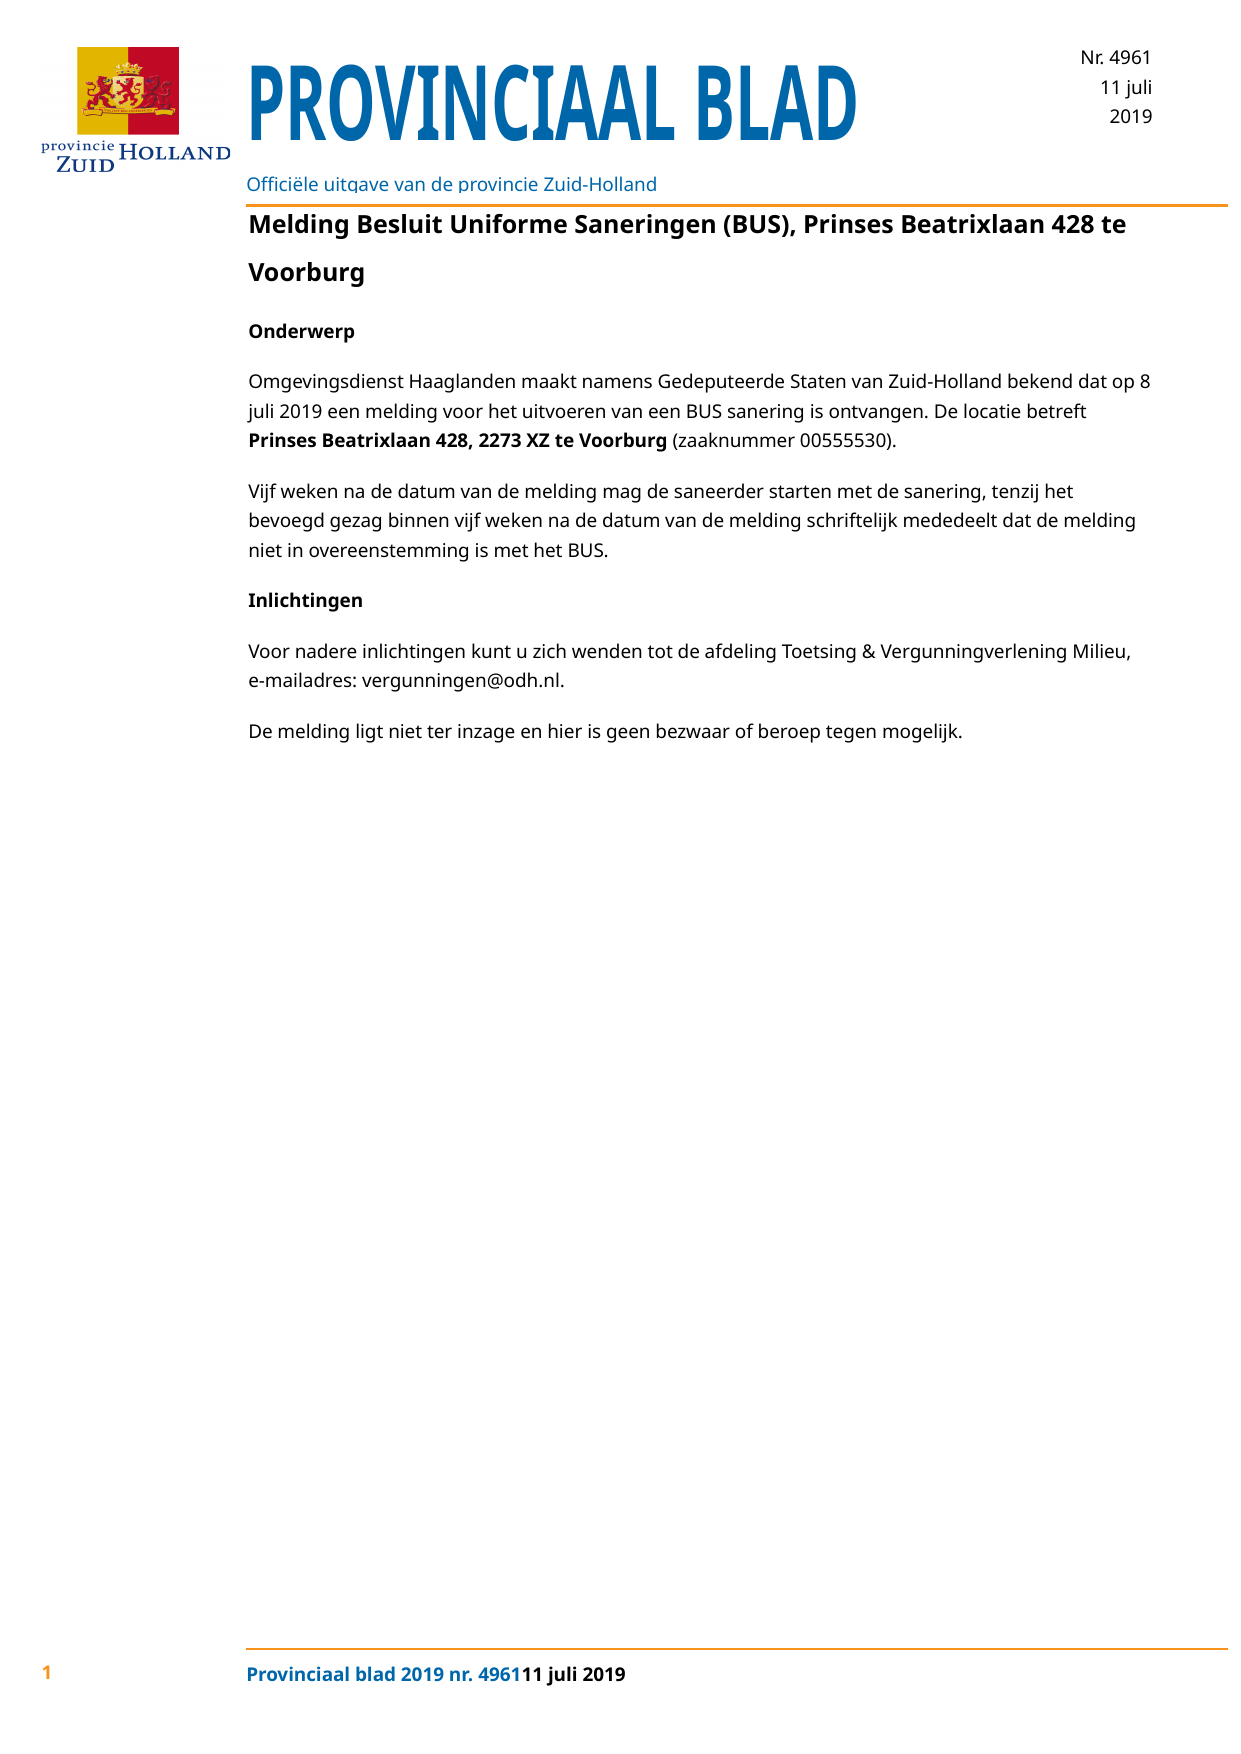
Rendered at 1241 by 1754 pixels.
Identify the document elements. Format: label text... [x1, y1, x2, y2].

text Omgevingsdienst Haaglanden maakt namens Gedeputeerde Staten van Zuid-Holland bekend dat op 8 juli 2019 een melding voor het uitvoeren van een BUS sanering is ontvangen. De locatie betreft Prinses Beatrixlaan 428, 2273 XZ te Voorburg (zaaknummer 00555530). [248, 368, 1152, 453]
text Inlichtingen [248, 587, 1152, 613]
text Voor nadere inlichtingen kunt u zich wenden tot de afdeling Toetsing & Vergunningverlening Milieu, e-mailadres: vergunningen@odh.nl. [248, 638, 1152, 693]
text Melding Besluit Uniforme Saneringen (BUS), Prinses Beatrixlaan 428 te Voorburg [248, 207, 1152, 288]
text Onderwerp [248, 318, 1152, 344]
text Vijf weken na de datum van de melding mag de saneerder starten met de sanering, tenzij het bevoegd gezag binnen vijf weken na de datum van de melding schriftelijk mededeelt dat de melding niet in overeenstemming is met het BUS. [248, 478, 1152, 563]
picture [41, 47, 231, 172]
text De melding ligt niet ter inzage en hier is geen bezwaar of beroep tegen mogelijk. [248, 718, 1152, 744]
